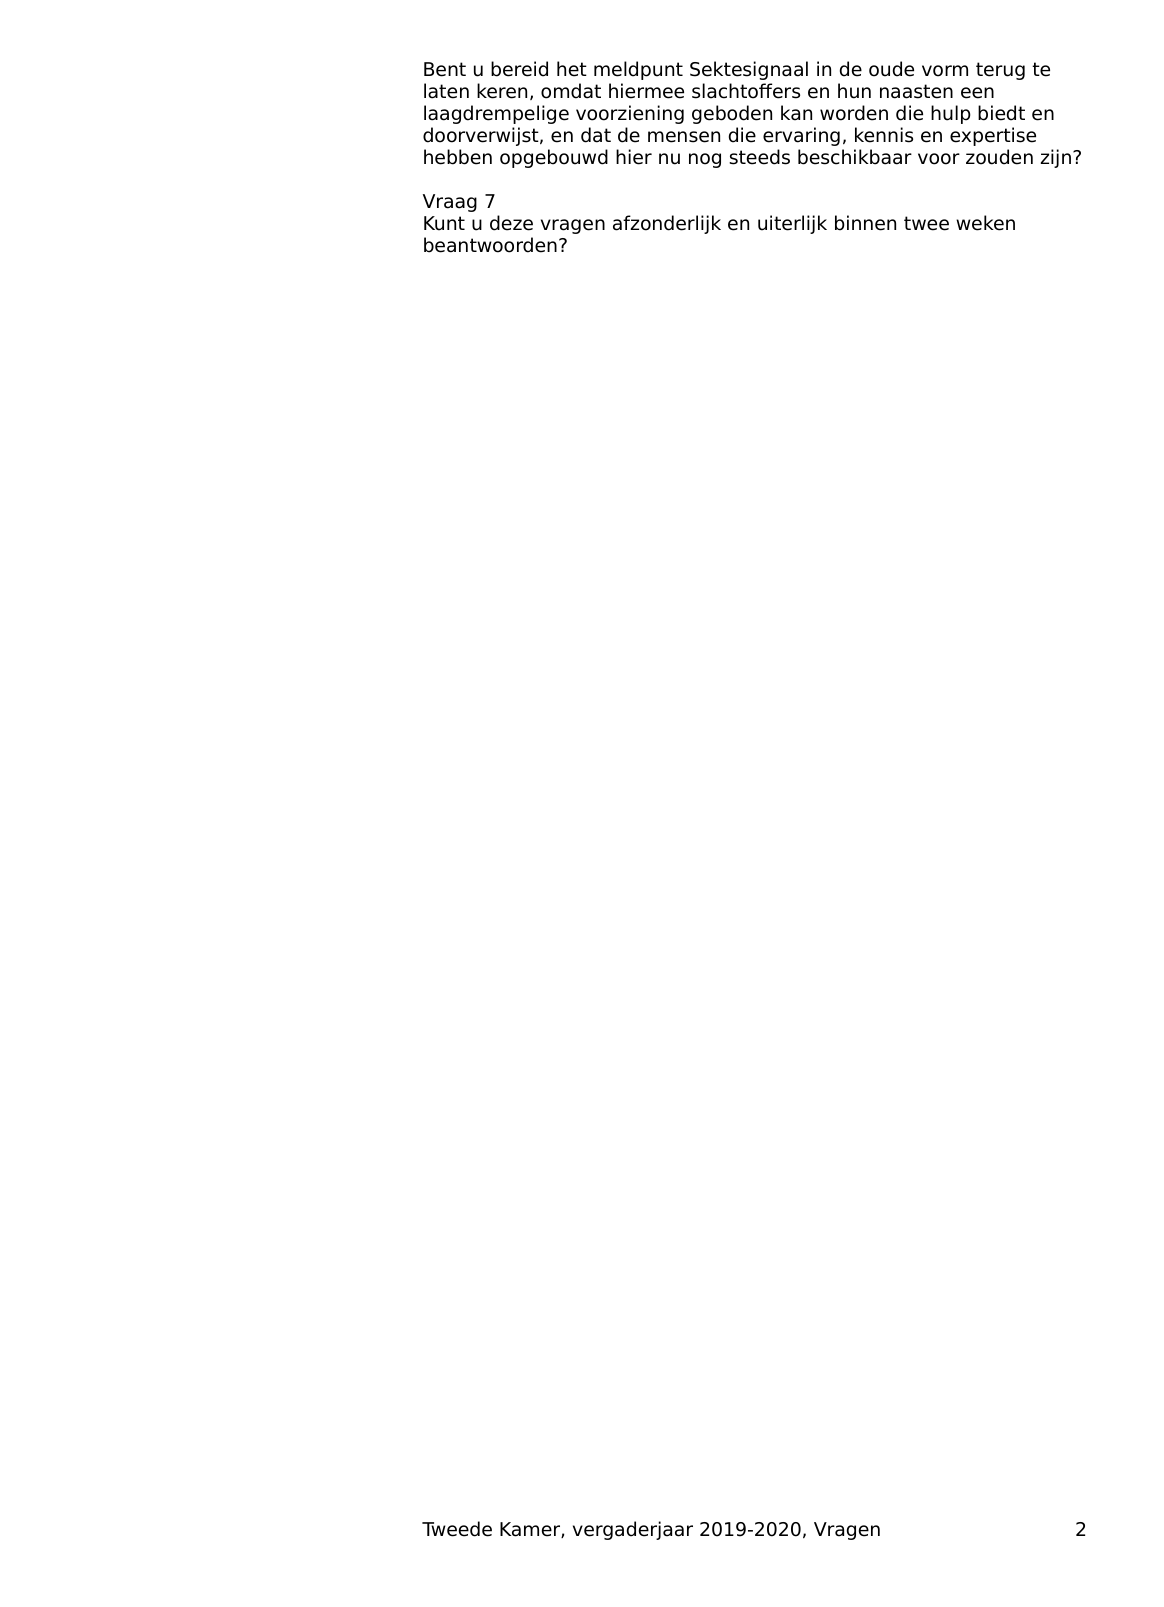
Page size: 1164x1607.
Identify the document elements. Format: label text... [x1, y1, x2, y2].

text Bent u bereid het meldpunt Sektesignaal in de oude vorm terug te laten keren, omdat hiermee slachtoffers en hun naasten een laagdrempelige voorziening geboden kan worden die hulp biedt en doorverwijst, en dat de mensen die ervaring, kennis en expertise hebben opgebouwd hier nu nog steeds beschikbaar voor zouden zijn? [422, 59, 1087, 169]
text Kunt u deze vragen afzonderlijk en uiterlijk binnen twee weken beantwoorden? [422, 213, 1087, 257]
text Vraag 7 [422, 191, 1087, 213]
